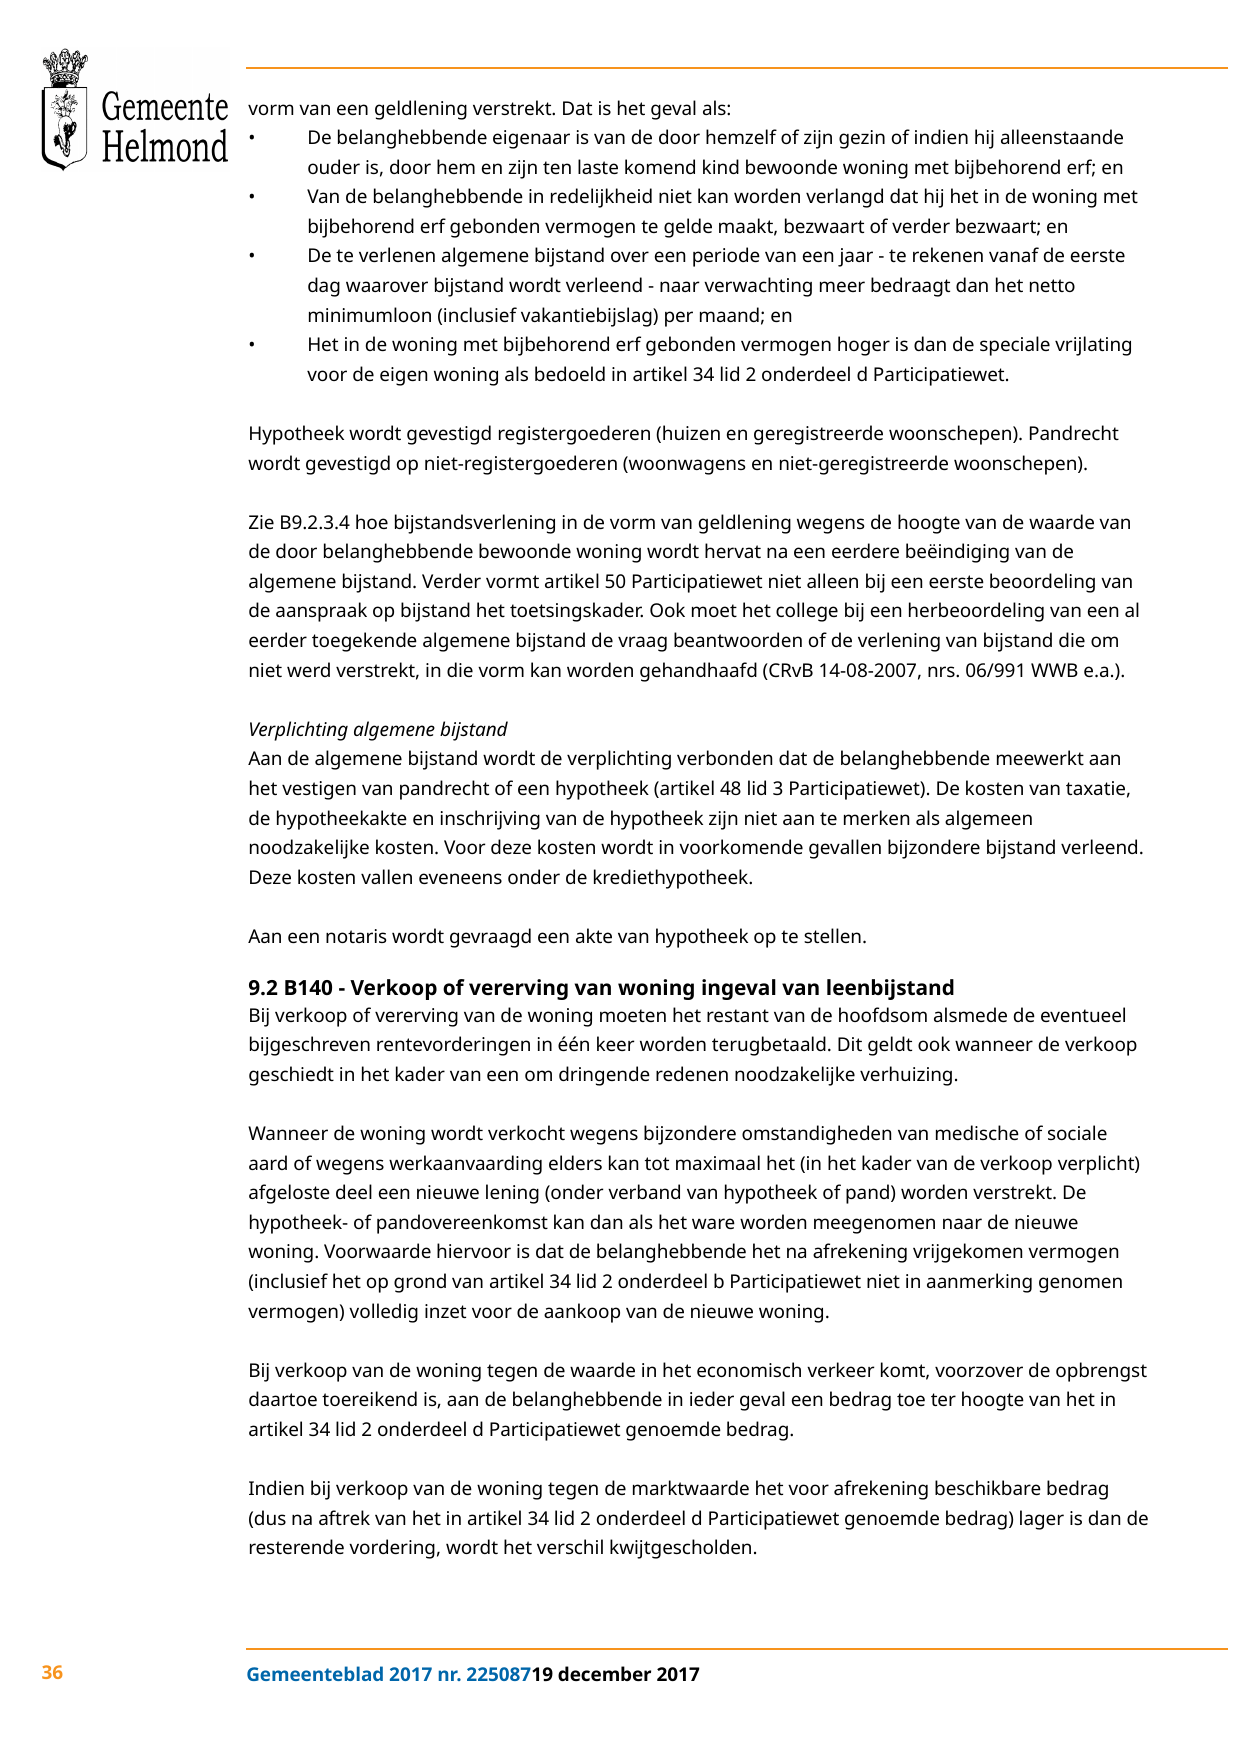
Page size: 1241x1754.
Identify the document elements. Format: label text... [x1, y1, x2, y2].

text 9.2 B140 - Verkoop of vererving van woning ingeval van leenbijstand [248, 973, 1152, 1002]
text Bij verkoop of vererving van de woning moeten het restant van de hoofdsom alsmede de eventueel bijgeschreven rentevorderingen in één keer worden terugbetaald. Dit geldt ook wanneer de verkoop geschiedt in het kader van een om dringende redenen noodzakelijke verhuizing. [248, 1002, 1152, 1087]
text Hypotheek wordt gevestigd registergoederen (huizen en geregistreerde woonschepen). Pandrecht wordt gevestigd op niet-registergoederen (woonwagens en niet-geregistreerde woonschepen). [248, 420, 1152, 476]
text Aan de algemene bijstand wordt de verplichting verbonden dat de belanghebbende meewerkt aan het vestigen van pandrecht of een hypotheek (artikel 48 lid 3 Participatiewet). De kosten van taxatie, de hypotheekakte en inschrijving van de hypotheek zijn niet aan te merken als algemeen noodzakelijke kosten. Voor deze kosten wordt in voorkomende gevallen bijzondere bijstand verleend. Deze kosten vallen eveneens onder de krediethypotheek. [248, 746, 1152, 890]
text Aan een notaris wordt gevraagd een akte van hypotheek op te stellen. [248, 923, 1152, 949]
text Bij verkoop van de woning tegen de waarde in het economisch verkeer komt, voorzover de opbrengst daartoe toereikend is, aan de belanghebbende in ieder geval een bedrag toe ter hoogte van het in artikel 34 lid 2 onderdeel d Participatiewet genoemde bedrag. [248, 1357, 1152, 1442]
text Indien bij verkoop van de woning tegen de marktwaarde het voor afrekening beschikbare bedrag (dus na aftrek van het in artikel 34 lid 2 onderdeel d Participatiewet genoemde bedrag) lager is dan de resterende vordering, wordt het verschil kwijtgescholden. [248, 1475, 1152, 1560]
text Verplichting algemene bijstand [248, 716, 1152, 742]
text Zie B9.2.3.4 hoe bijstandsverlening in de vorm van geldlening wegens de hoogte van de waarde van de door belanghebbende bewoonde woning wordt hervat na een eerdere beëindiging van de algemene bijstand. Verder vormt artikel 50 Participatiewet niet alleen bij een eerste beoordeling van de aanspraak op bijstand het toetsingskader. Ook moet het college bij een herbeoordeling van een al eerder toegekende algemene bijstand de vraag beantwoorden of de verlening van bijstand die om niet werd verstrekt, in die vorm kan worden gehandhaafd (CRvB 14-08-2007, nrs. 06/991 WWB e.a.). [248, 509, 1152, 683]
list De belanghebbende eigenaar is van de door hemzelf of zijn gezin of indien hij alleenstaande ouder is, door hem en zijn ten laste komend kind bewoonde woning met bijbehorend erf; en [248, 124, 1152, 180]
list Van de belanghebbende in redelijkheid niet kan worden verlangd dat hij het in de woning met bijbehorend erf gebonden vermogen te gelde maakt, bezwaart of verder bezwaart; en [248, 183, 1152, 239]
text vorm van een geldlening verstrekt. Dat is het geval als: [248, 95, 1152, 121]
list Het in de woning met bijbehorend erf gebonden vermogen hoger is dan de speciale vrijlating voor de eigen woning als bedoeld in artikel 34 lid 2 onderdeel d Participatiewet. [248, 331, 1152, 387]
picture [41, 47, 231, 172]
list De te verlenen algemene bijstand over een periode van een jaar - te rekenen vanaf de eerste dag waarover bijstand wordt verleend - naar verwachting meer bedraagt dan het netto minimumloon (inclusief vakantiebijslag) per maand; en [248, 243, 1152, 328]
text Wanneer de woning wordt verkocht wegens bijzondere omstandigheden van medische of sociale aard of wegens werkaanvaarding elders kan tot maximaal het (in het kader van de verkoop verplicht) afgeloste deel een nieuwe lening (onder verband van hypotheek of pand) worden verstrekt. De hypotheek- of pandovereenkomst kan dan als het ware worden meegenomen naar de nieuwe woning. Voorwaarde hiervoor is dat de belanghebbende het na afrekening vrijgekomen vermogen (inclusief het op grond van artikel 34 lid 2 onderdeel b Participatiewet niet in aanmerking genomen vermogen) volledig inzet voor de aankoop van de nieuwe woning. [248, 1120, 1152, 1323]
